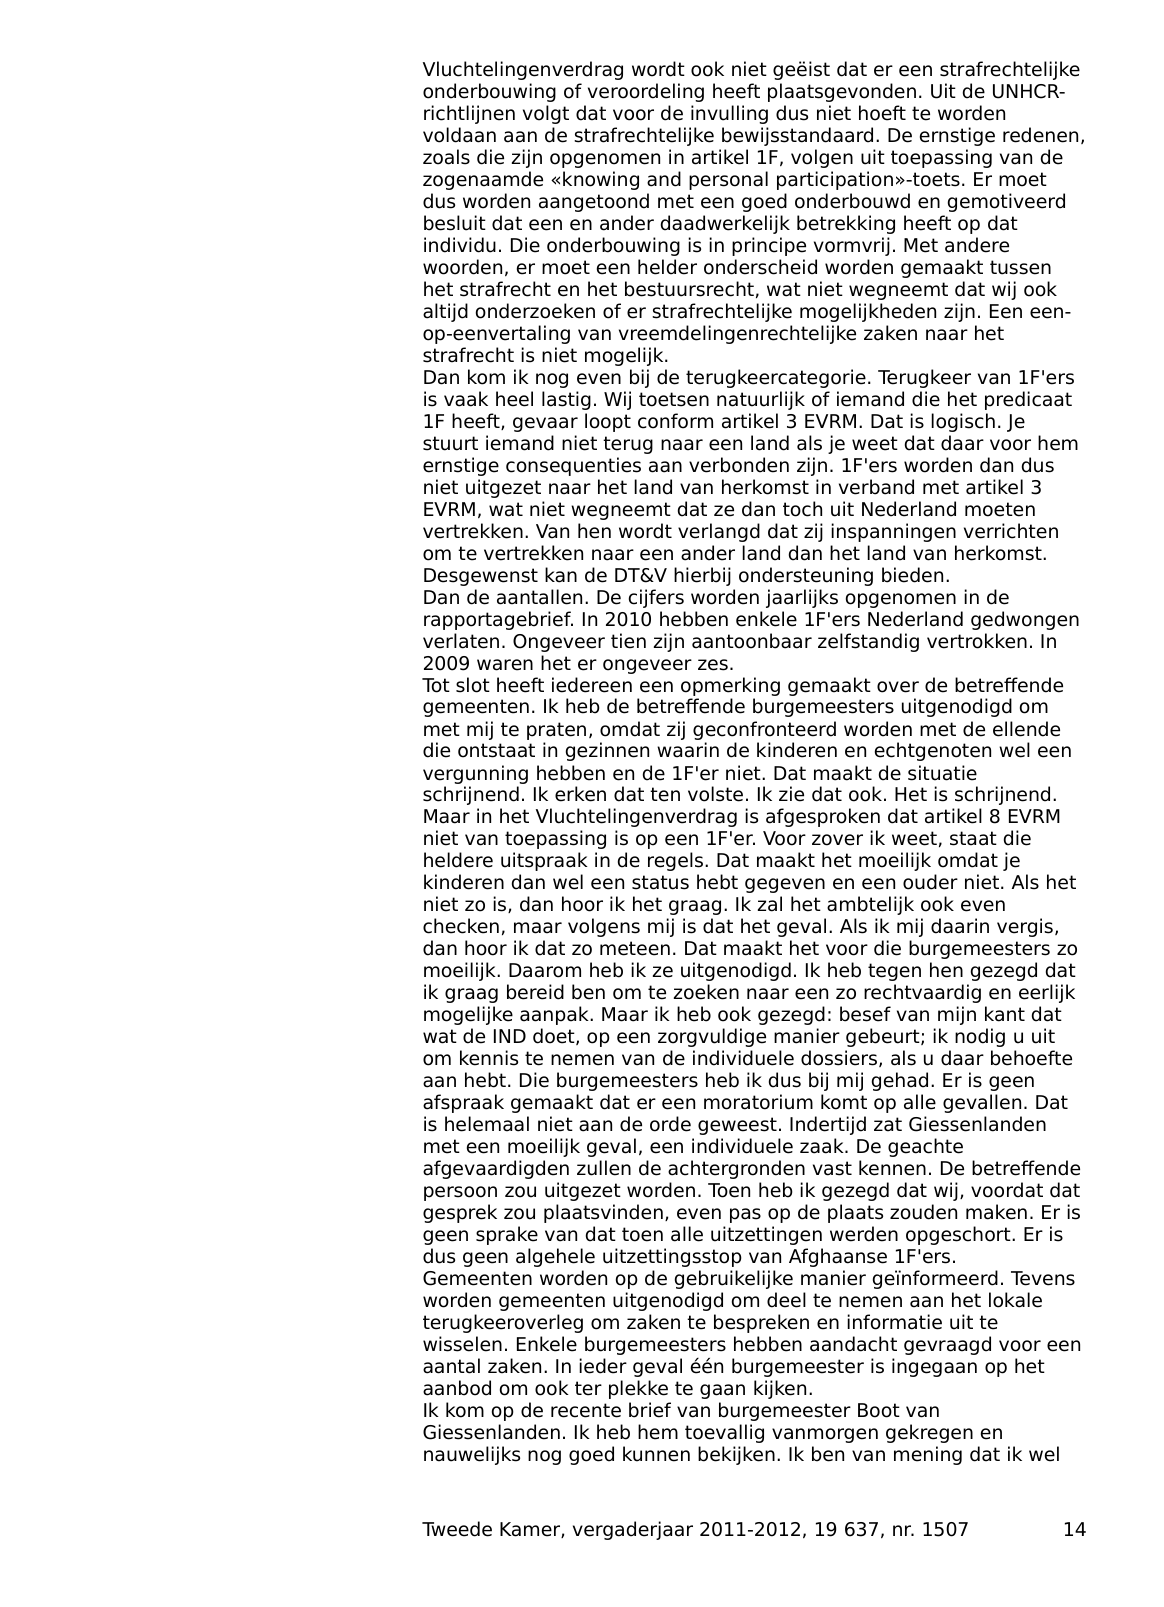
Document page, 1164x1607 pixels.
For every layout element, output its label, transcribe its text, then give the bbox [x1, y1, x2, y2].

text Dan kom ik nog even bij de terugkeercategorie. Terugkeer van 1F'ers is vaak heel lastig. Wij toetsen natuurlijk of iemand die het predicaat 1F heeft, gevaar loopt conform artikel 3 EVRM. Dat is logisch. Je stuurt iemand niet terug naar een land als je weet dat daar voor hem ernstige consequenties aan verbonden zijn. 1F'ers worden dan dus niet uitgezet naar het land van herkomst in verband met artikel 3 EVRM, wat niet wegneemt dat ze dan toch uit Nederland moeten vertrekken. Van hen wordt verlangd dat zij inspanningen verrichten om te vertrekken naar een ander land dan het land van herkomst. Desgewenst kan de DT&V hierbij ondersteuning bieden. [422, 367, 1087, 587]
text Vluchtelingenverdrag wordt ook niet geëist dat er een strafrechtelijke onderbouwing of veroordeling heeft plaatsgevonden. Uit de UNHCR-richtlijnen volgt dat voor de invulling dus niet hoeft te worden voldaan aan de strafrechtelijke bewijsstandaard. De ernstige redenen, zoals die zijn opgenomen in artikel 1F, volgen uit toepassing van de zogenaamde «knowing and personal participation»-toets. Er moet dus worden aangetoond met een goed onderbouwd en gemotiveerd besluit dat een en ander daadwerkelijk betrekking heeft op dat individu. Die onderbouwing is in principe vormvrij. Met andere woorden, er moet een helder onderscheid worden gemaakt tussen het strafrecht en het bestuursrecht, wat niet wegneemt dat wij ook altijd onderzoeken of er strafrechtelijke mogelijkheden zijn. Een een-op-eenvertaling van vreemdelingenrechtelijke zaken naar het strafrecht is niet mogelijk. [422, 59, 1087, 367]
text Dan de aantallen. De cijfers worden jaarlijks opgenomen in de rapportagebrief. In 2010 hebben enkele 1F'ers Nederland gedwongen verlaten. Ongeveer tien zijn aantoonbaar zelfstandig vertrokken. In 2009 waren het er ongeveer zes. [422, 587, 1087, 674]
text Gemeenten worden op de gebruikelijke manier geïnformeerd. Tevens worden gemeenten uitgenodigd om deel te nemen aan het lokale terugkeeroverleg om zaken te bespreken en informatie uit te wisselen. Enkele burgemeesters hebben aandacht gevraagd voor een aantal zaken. In ieder geval één burgemeester is ingegaan op het aanbod om ook ter plekke te gaan kijken. [422, 1268, 1087, 1400]
text Tot slot heeft iedereen een opmerking gemaakt over de betreffende gemeenten. Ik heb de betreffende burgemeesters uitgenodigd om met mij te praten, omdat zij geconfronteerd worden met de ellende die ontstaat in gezinnen waarin de kinderen en echtgenoten wel een vergunning hebben en de 1F'er niet. Dat maakt de situatie schrijnend. Ik erken dat ten volste. Ik zie dat ook. Het is schrijnend. Maar in het Vluchtelingenverdrag is afgesproken dat artikel 8 EVRM niet van toepassing is op een 1F'er. Voor zover ik weet, staat die heldere uitspraak in de regels. Dat maakt het moeilijk omdat je kinderen dan wel een status hebt gegeven en een ouder niet. Als het niet zo is, dan hoor ik het graag. Ik zal het ambtelijk ook even checken, maar volgens mij is dat het geval. Als ik mij daarin vergis, dan hoor ik dat zo meteen. Dat maakt het voor die burgemeesters zo moeilijk. Daarom heb ik ze uitgenodigd. Ik heb tegen hen gezegd dat ik graag bereid ben om te zoeken naar een zo rechtvaardig en eerlijk mogelijke aanpak. Maar ik heb ook gezegd: besef van mijn kant dat wat de IND doet, op een zorgvuldige manier gebeurt; ik nodig u uit om kennis te nemen van de individuele dossiers, als u daar behoefte aan hebt. Die burgemeesters heb ik dus bij mij gehad. Er is geen afspraak gemaakt dat er een moratorium komt op alle gevallen. Dat is helemaal niet aan de orde geweest. Indertijd zat Giessenlanden met een moeilijk geval, een individuele zaak. De geachte afgevaardigden zullen de achtergronden vast kennen. De betreffende persoon zou uitgezet worden. Toen heb ik gezegd dat wij, voordat dat gesprek zou plaatsvinden, even pas op de plaats zouden maken. Er is geen sprake van dat toen alle uitzettingen werden opgeschort. Er is dus geen algehele uitzettingsstop van Afghaanse 1F'ers. [422, 674, 1087, 1268]
text Ik kom op de recente brief van burgemeester Boot van Giessenlanden. Ik heb hem toevallig vanmorgen gekregen en nauwelijks nog goed kunnen bekijken. Ik ben van mening dat ik wel [422, 1400, 1087, 1466]
